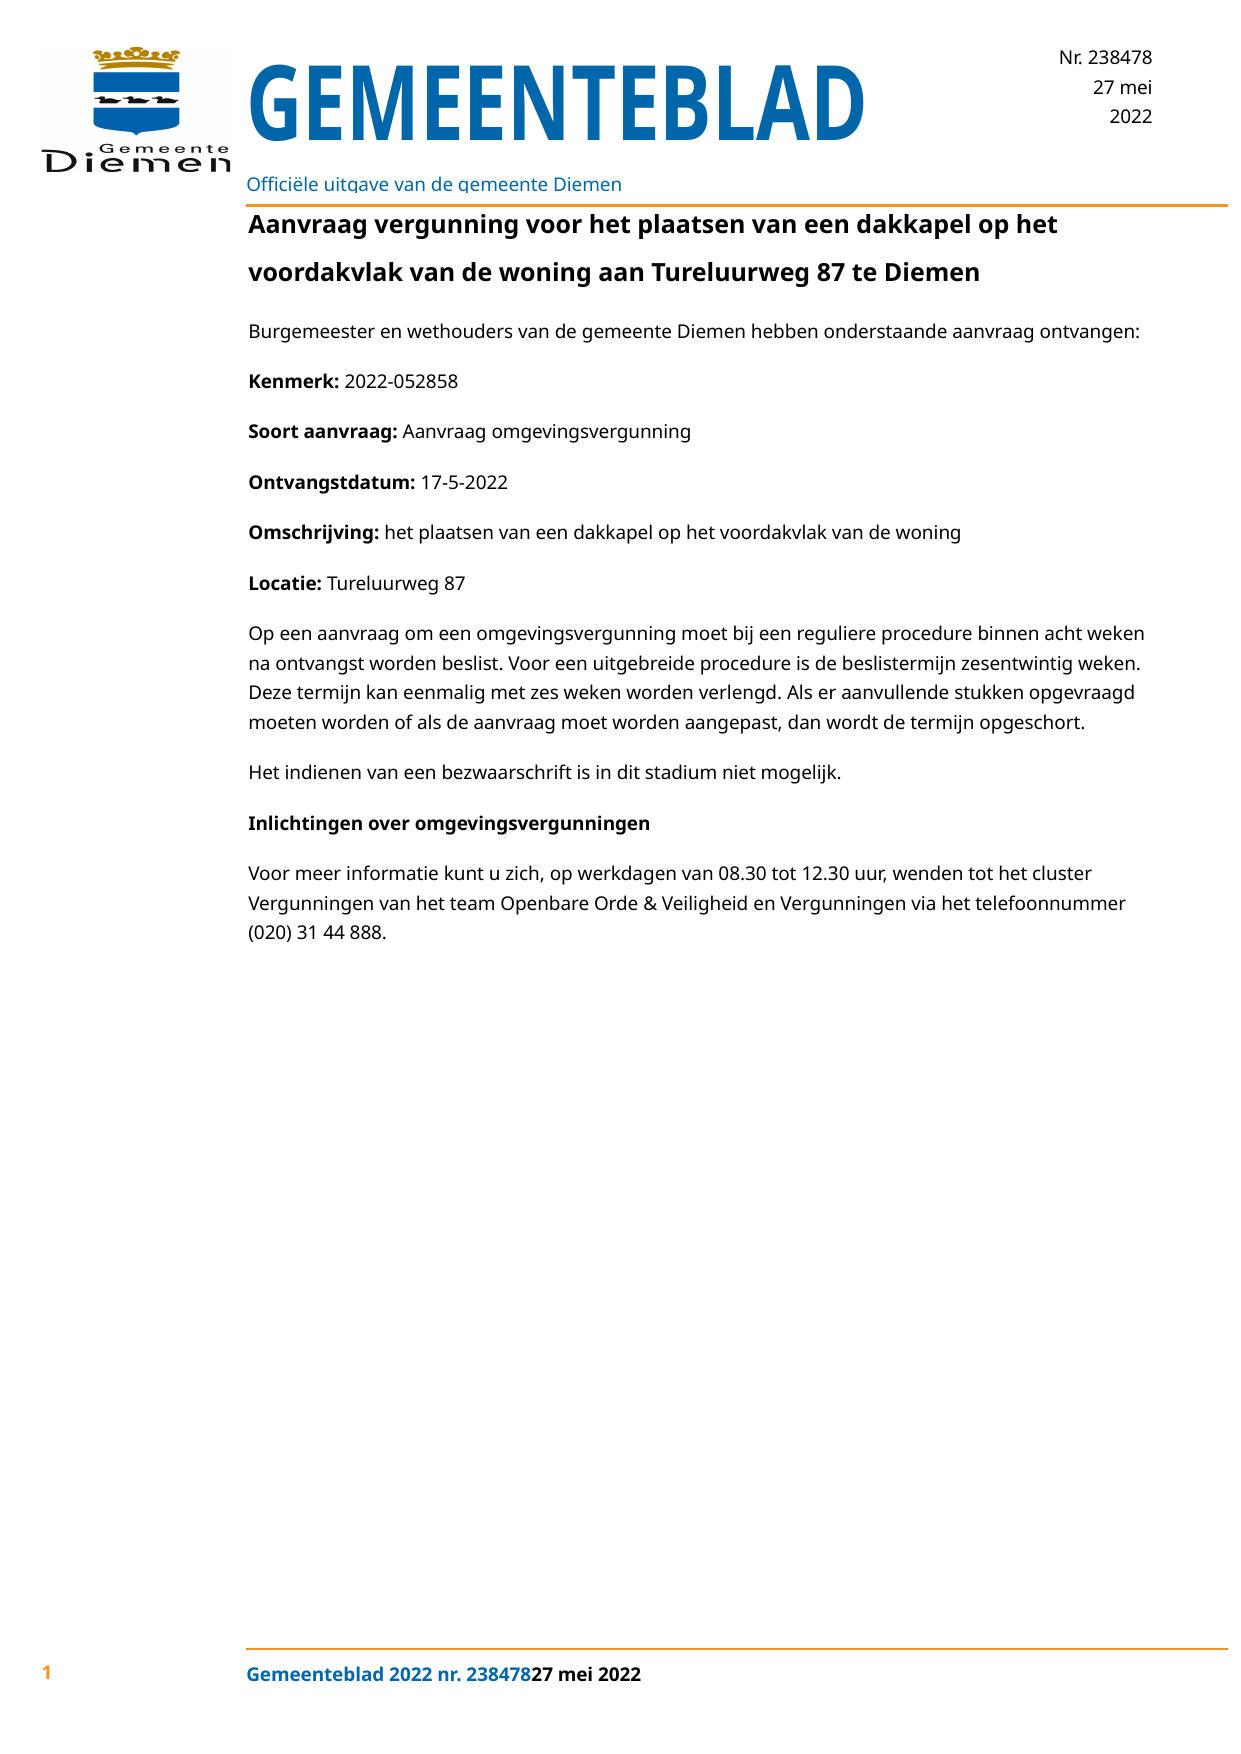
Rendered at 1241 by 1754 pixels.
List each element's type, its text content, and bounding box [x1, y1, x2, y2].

text Ontvangstdatum: 17-5-2022 [248, 469, 1152, 495]
text Voor meer informatie kunt u zich, op werkdagen van 08.30 tot 12.30 uur, wenden tot het cluster Vergunningen van het team Openbare Orde & Veiligheid en Vergunningen via het telefoonnummer (020) 31 44 888. [248, 860, 1152, 945]
text Omschrijving: het plaatsen van een dakkapel op het voordakvlak van de woning [248, 519, 1152, 545]
text Burgemeester en wethouders van de gemeente Diemen hebben onderstaande aanvraag ontvangen: [248, 318, 1152, 344]
text Locatie: Tureluurweg 87 [248, 570, 1152, 596]
picture [41, 47, 231, 172]
text Het indienen van een bezwaarschrift is in dit stadium niet mogelijk. [248, 759, 1152, 785]
text Kenmerk: 2022-052858 [248, 368, 1152, 394]
text Aanvraag vergunning voor het plaatsen van een dakkapel op het voordakvlak van de woning aan Tureluurweg 87 te Diemen [248, 207, 1152, 288]
text Soort aanvraag: Aanvraag omgevingsvergunning [248, 419, 1152, 444]
text Inlichtingen over omgevingsvergunningen [248, 810, 1152, 836]
text Op een aanvraag om een omgevingsvergunning moet bij een reguliere procedure binnen acht weken na ontvangst worden beslist. Voor een uitgebreide procedure is de beslistermijn zesentwintig weken. Deze termijn kan eenmalig met zes weken worden verlengd. Als er aanvullende stukken opgevraagd moeten worden of als de aanvraag moet worden aangepast, dan wordt de termijn opgeschort. [248, 620, 1152, 735]
